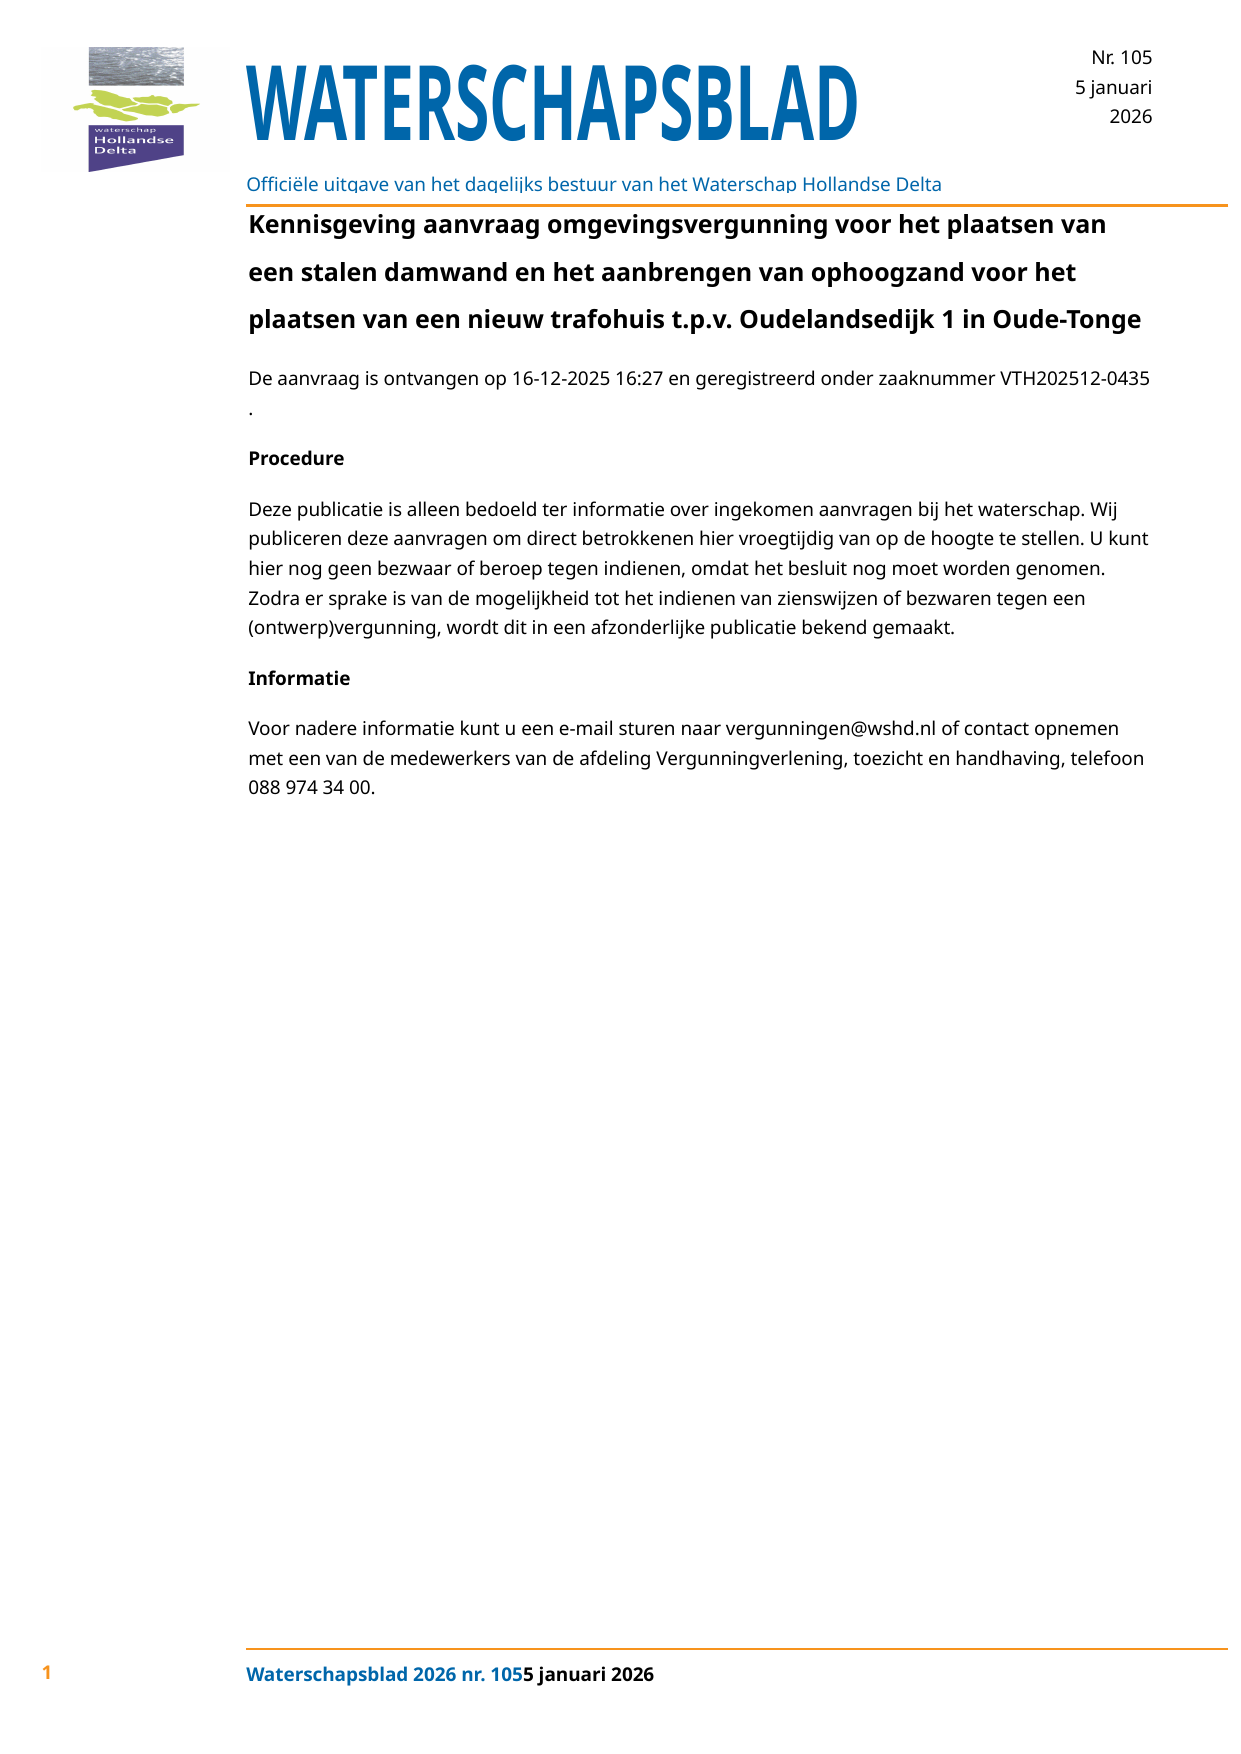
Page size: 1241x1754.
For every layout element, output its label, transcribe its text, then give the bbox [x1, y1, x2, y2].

text Kennisgeving aanvraag omgevingsvergunning voor het plaatsen van een stalen damwand en het aanbrengen van ophoogzand voor het plaatsen van een nieuw trafohuis t.p.v. Oudelandsedijk 1 in Oude-Tonge [248, 207, 1152, 336]
text Deze publicatie is alleen bedoeld ter informatie over ingekomen aanvragen bij het waterschap. Wij publiceren deze aanvragen om direct betrokkenen hier vroegtijdig van op de hoogte te stellen. U kunt hier nog geen bezwaar of beroep tegen indienen, omdat het besluit nog moet worden genomen. Zodra er sprake is van de mogelijkheid tot het indienen van zienswijzen of bezwaren tegen een (ontwerp)vergunning, wordt dit in een afzonderlijke publicatie bekend gemaakt. [248, 496, 1152, 640]
picture [41, 47, 231, 172]
text Informatie [248, 665, 1152, 690]
text De aanvraag is ontvangen op 16-12-2025 16:27 en geregistreerd onder zaaknummer VTH202512-0435 . [248, 366, 1152, 421]
text Voor nadere informatie kunt u een e-mail sturen naar vergunningen@wshd.nl of contact opnemen met een van de medewerkers van de afdeling Vergunningverlening, toezicht en handhaving, telefoon 088 974 34 00. [248, 715, 1152, 800]
text Procedure [248, 446, 1152, 471]
